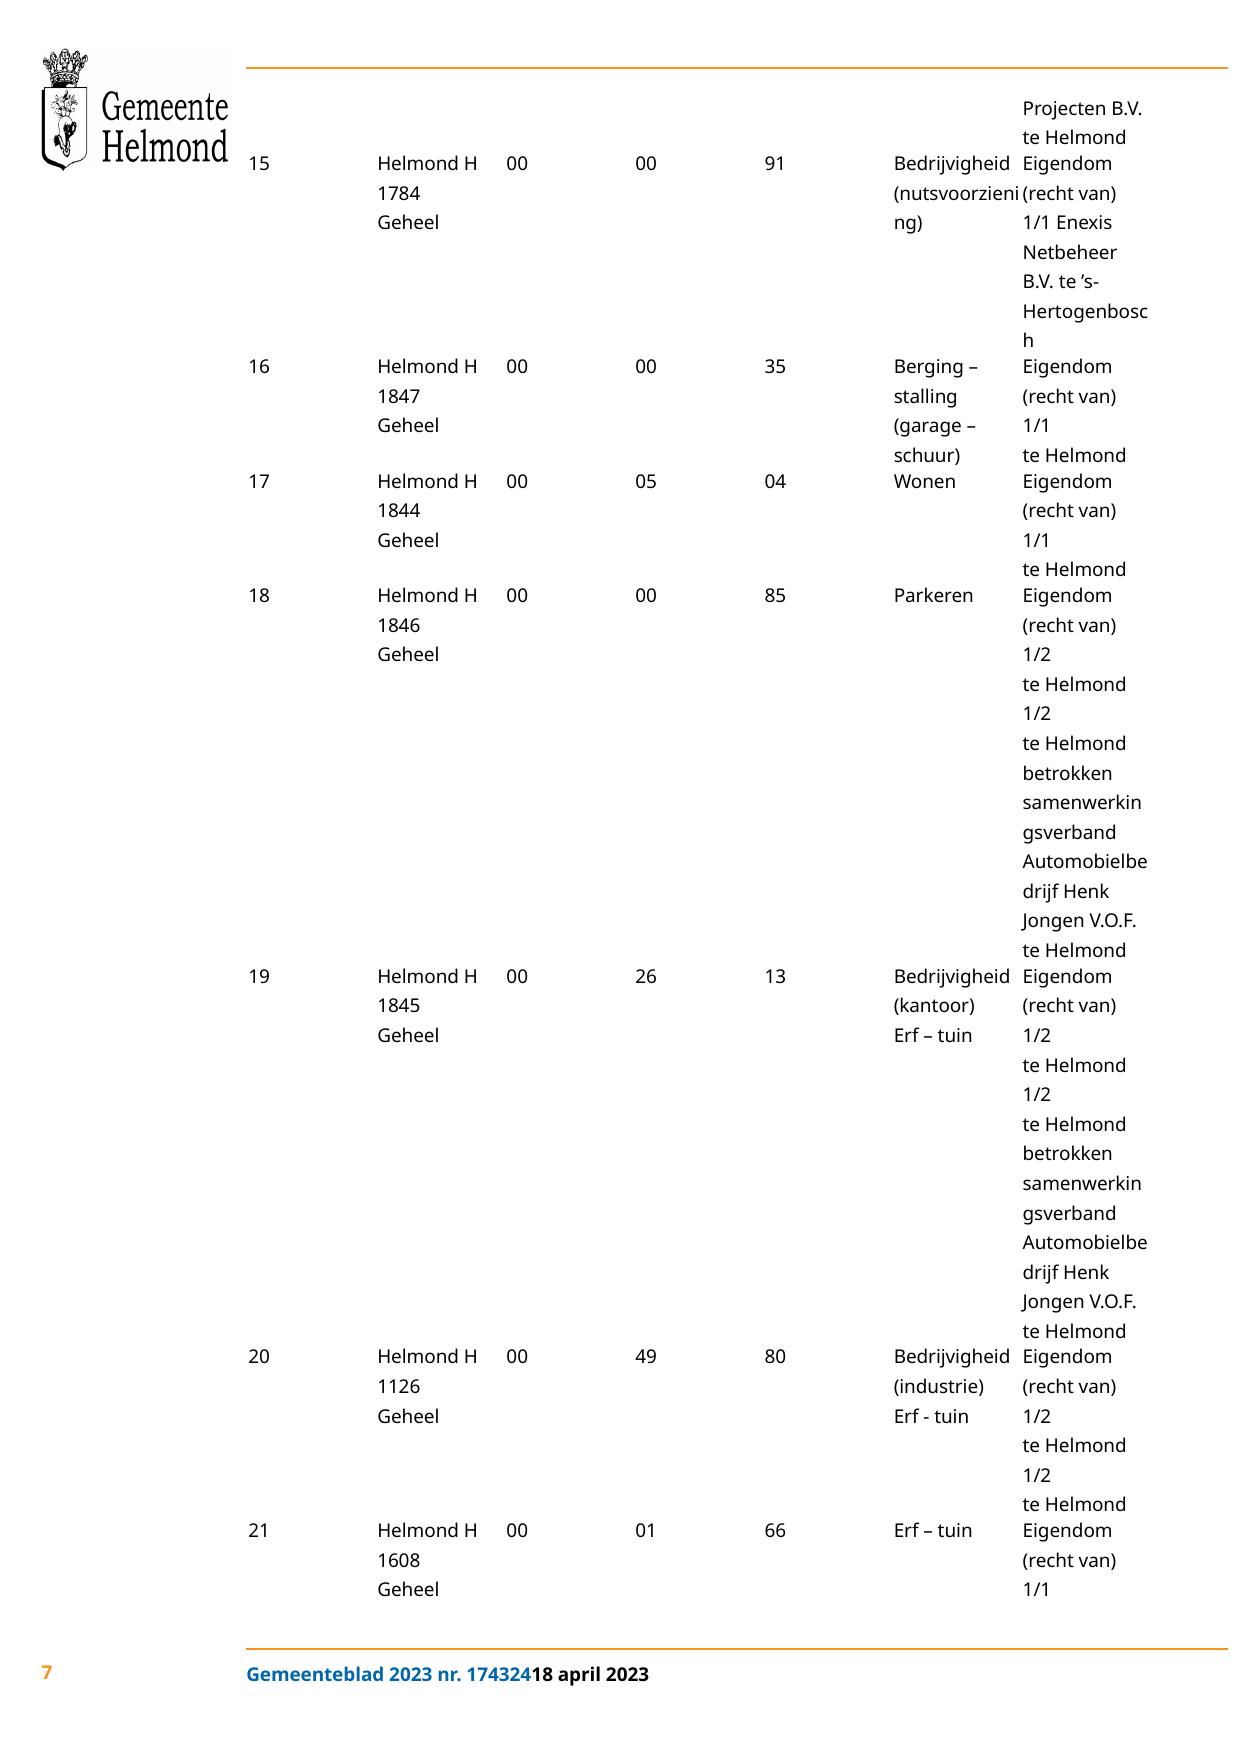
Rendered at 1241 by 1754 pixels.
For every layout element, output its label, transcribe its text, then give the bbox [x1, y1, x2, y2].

table_cell [764, 95, 893, 150]
table_cell Helmond H 1845 Geheel [377, 963, 506, 1344]
table_cell Parkeren [894, 582, 1022, 963]
table_cell Projecten B.V. te Helmond [1023, 95, 1152, 150]
table_cell Bedrijvigheid (kantoor) Erf – tuin [894, 963, 1022, 1344]
table_cell [635, 95, 764, 150]
table_cell 18 [248, 582, 377, 963]
table_cell Eigendom (recht van) 1/1 Enexis Netbeheer B.V. te ’s-Hertogenbosch [1023, 150, 1152, 353]
table_cell 85 [764, 582, 893, 963]
table_cell Eigendom (recht van) 1/2 te Helmond 1/2 te Helmond [1023, 1344, 1152, 1517]
table_cell [894, 95, 1022, 150]
table_cell Bedrijvigheid (nutsvoorziening) [894, 150, 1022, 353]
table_cell Bedrijvigheid (industrie) Erf - tuin [894, 1344, 1022, 1517]
table_cell Eigendom (recht van) 1/1 [1023, 1518, 1152, 1602]
table_cell Helmond H 1844 Geheel [377, 468, 506, 582]
table_cell 91 [764, 150, 893, 353]
table_cell Eigendom (recht van) 1/2 te Helmond 1/2 te Helmond betrokken samenwerkingsverband Automobielbedrijf Henk Jongen V.O.F. te Helmond [1023, 582, 1152, 963]
picture [41, 47, 231, 172]
table_cell Berging – stalling (garage – schuur) [894, 353, 1022, 468]
table_cell 05 [635, 468, 764, 582]
table_cell Helmond H 1784 Geheel [377, 150, 506, 353]
table_cell 26 [635, 963, 764, 1344]
table_cell 04 [764, 468, 893, 582]
table_cell 00 [506, 1344, 635, 1517]
table_cell 01 [635, 1518, 764, 1602]
table_cell 00 [506, 1518, 635, 1602]
table_cell Erf – tuin [894, 1518, 1022, 1602]
table_cell [377, 95, 506, 150]
table_cell Wonen [894, 468, 1022, 582]
table_cell 00 [635, 353, 764, 468]
table_cell 20 [248, 1344, 377, 1517]
table_cell Helmond H 1847 Geheel [377, 353, 506, 468]
table_cell 17 [248, 468, 377, 582]
table_cell 80 [764, 1344, 893, 1517]
table_cell Eigendom (recht van) 1/2 te Helmond 1/2 te Helmond betrokken samenwerkingsverband Automobielbedrijf Henk Jongen V.O.F. te Helmond [1023, 963, 1152, 1344]
table_cell 16 [248, 353, 377, 468]
table_cell 49 [635, 1344, 764, 1517]
table_cell [248, 95, 377, 150]
table_cell 00 [506, 582, 635, 963]
table_cell 00 [506, 468, 635, 582]
table_cell 00 [506, 963, 635, 1344]
table_cell 66 [764, 1518, 893, 1602]
table_cell Helmond H 1126 Geheel [377, 1344, 506, 1517]
table_cell 21 [248, 1518, 377, 1602]
table_cell 00 [635, 582, 764, 963]
table_cell Eigendom (recht van) 1/1 te Helmond [1023, 468, 1152, 582]
table_cell 15 [248, 150, 377, 353]
table_cell [506, 95, 635, 150]
table_cell Helmond H 1608 Geheel [377, 1518, 506, 1602]
table_cell Helmond H 1846 Geheel [377, 582, 506, 963]
table_cell Eigendom (recht van) 1/1 te Helmond [1023, 353, 1152, 468]
table_cell 35 [764, 353, 893, 468]
table_cell 00 [635, 150, 764, 353]
table_cell 13 [764, 963, 893, 1344]
table_cell 00 [506, 353, 635, 468]
table_cell 00 [506, 150, 635, 353]
table_cell 19 [248, 963, 377, 1344]
